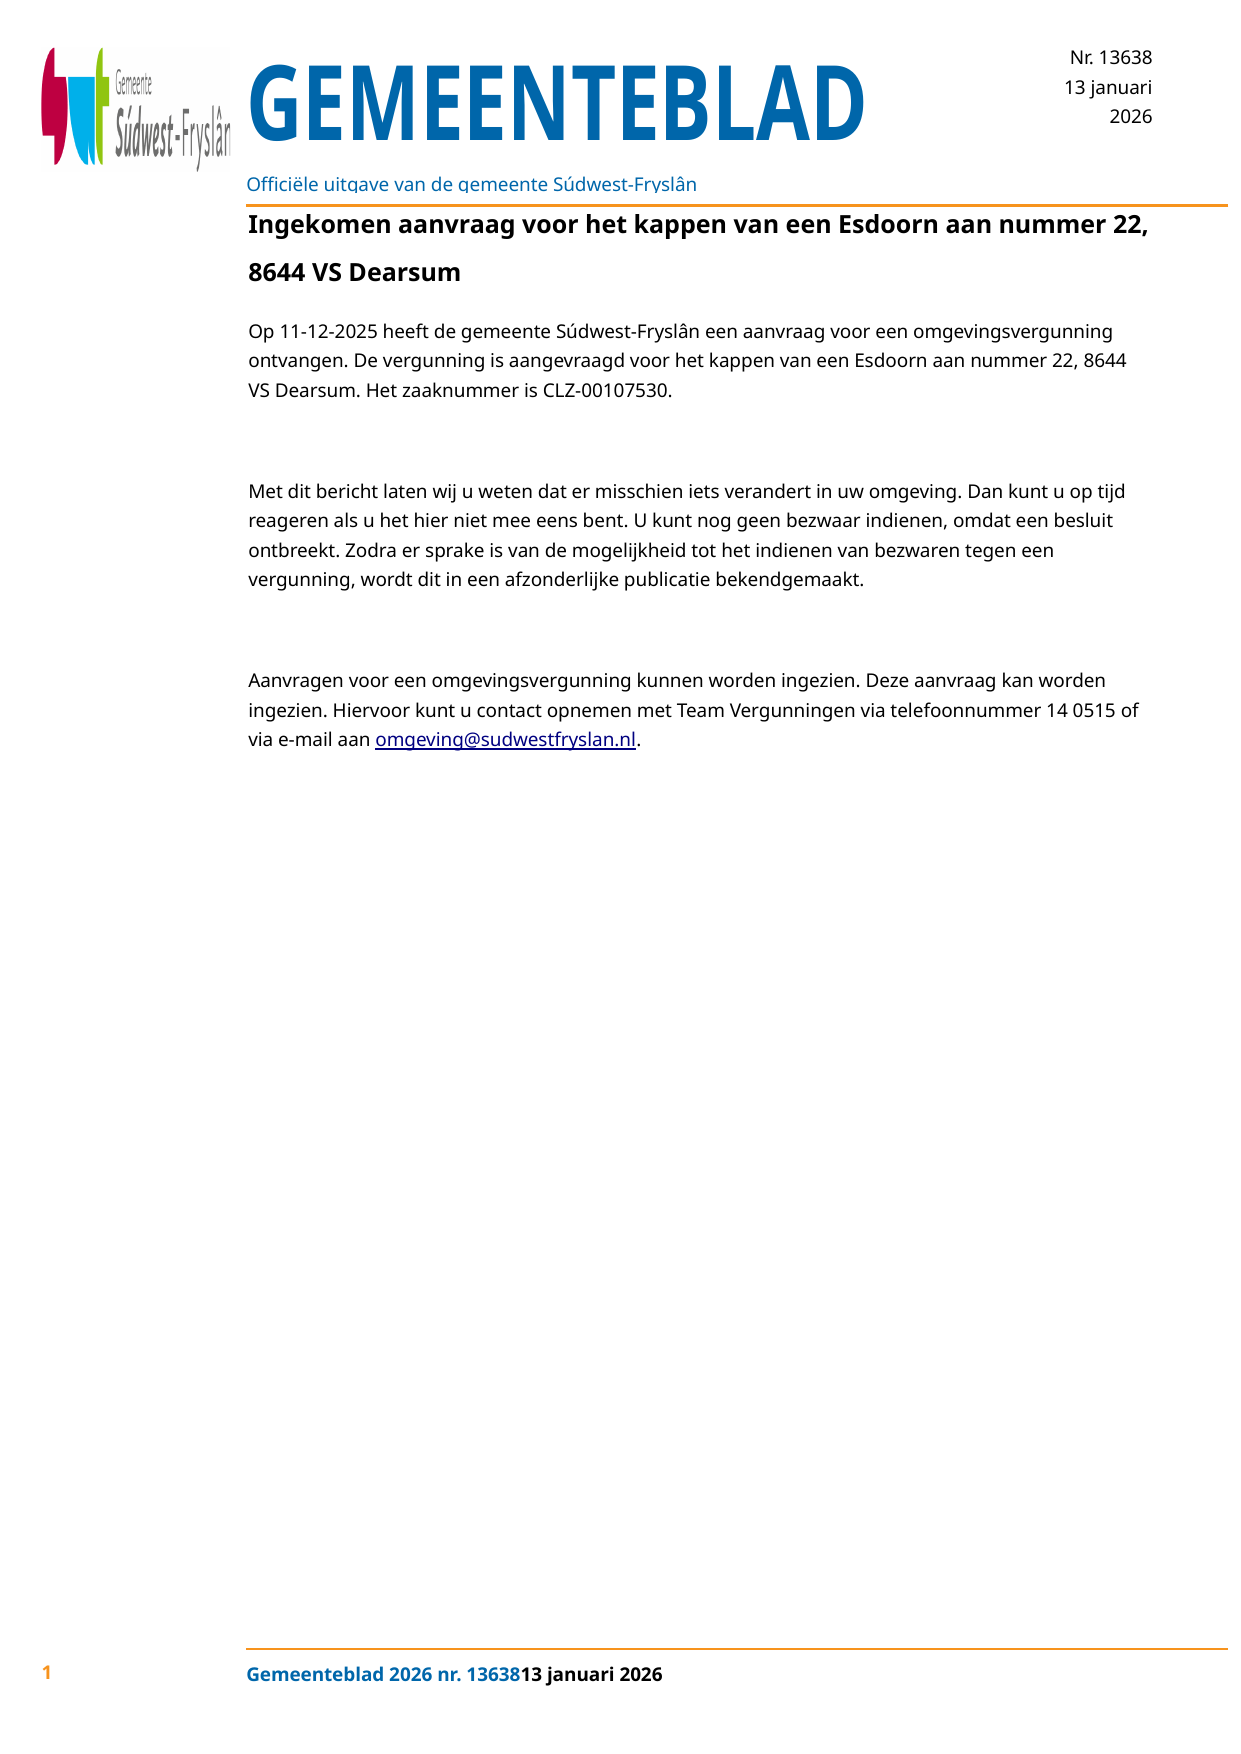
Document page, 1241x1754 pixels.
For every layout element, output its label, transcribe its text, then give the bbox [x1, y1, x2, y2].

text Ingekomen aanvraag voor het kappen van een Esdoorn aan nummer 22, 8644 VS Dearsum [248, 207, 1152, 288]
picture [41, 47, 231, 172]
text Aanvragen voor een omgevingsvergunning kunnen worden ingezien. Deze aanvraag kan worden ingezien. Hiervoor kunt u contact opnemen met Team Vergunningen via telefoonnummer 14 0515 of via e-mail aan omgeving@sudwestfryslan.nl. [248, 667, 1152, 752]
text Met dit bericht laten wij u weten dat er misschien iets verandert in uw omgeving. Dan kunt u op tijd reageren als u het hier niet mee eens bent. U kunt nog geen bezwaar indienen, omdat een besluit ontbreekt. Zodra er sprake is van de mogelijkheid tot het indienen van bezwaren tegen een vergunning, wordt dit in een afzonderlijke publicatie bekendgemaakt. [248, 478, 1152, 592]
text Op 11-12-2025 heeft de gemeente Súdwest-Fryslân een aanvraag voor een omgevingsvergunning ontvangen. De vergunning is aangevraagd voor het kappen van een Esdoorn aan nummer 22, 8644 VS Dearsum. Het zaaknummer is CLZ-00107530. [248, 318, 1152, 403]
